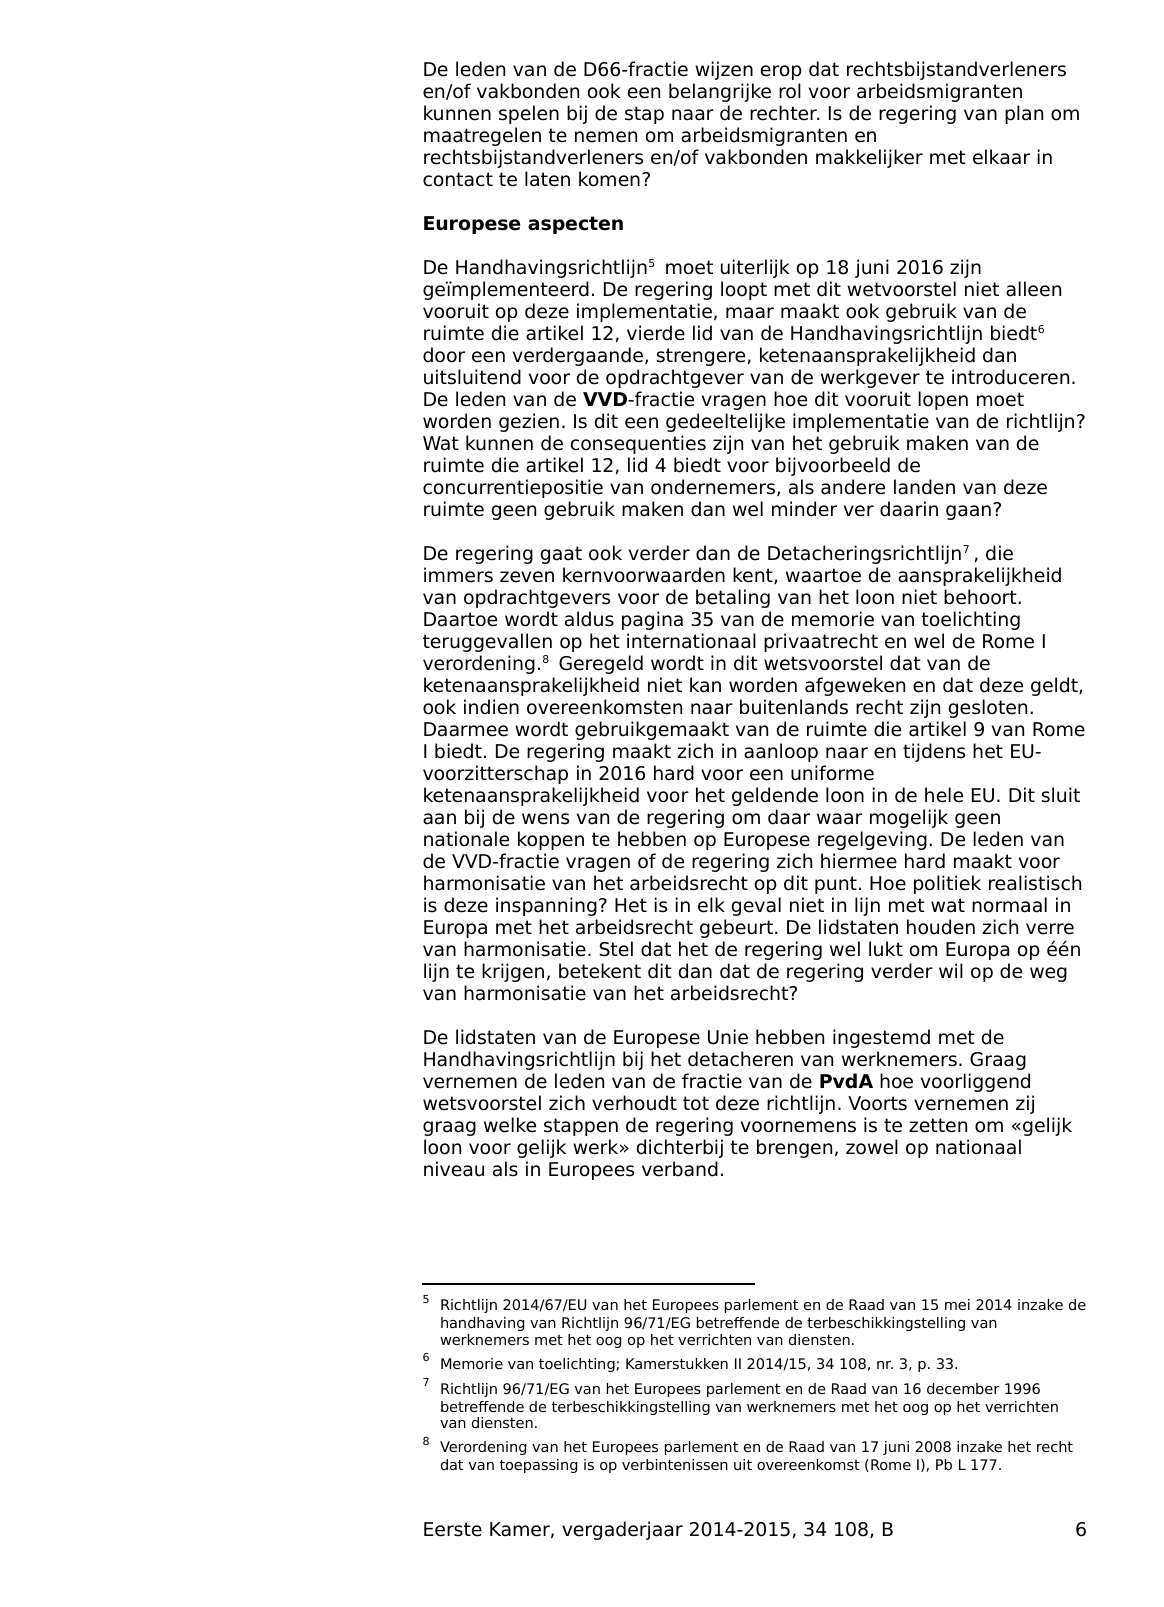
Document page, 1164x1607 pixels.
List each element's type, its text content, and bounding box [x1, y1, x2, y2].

text Richtlijn 96/71/EG van het Europees parlement en de Raad van 16 december 1996 betreffende de terbeschikkingstelling van werknemers met het oog op het verrichten van diensten. [422, 1377, 1087, 1432]
text Richtlijn 2014/67/EU van het Europees parlement en de Raad van 15 mei 2014 inzake de handhaving van Richtlijn 96/71/EG betreffende de terbeschikkingstelling van werknemers met het oog op het verrichten van diensten. [422, 1293, 1087, 1349]
text De regering gaat ook verder dan de Detacheringsrichtlijn, die immers zeven kernvoorwaarden kent, waartoe de aansprakelijkheid van opdrachtgevers voor de betaling van het loon niet behoort. Daartoe wordt aldus pagina 35 van de memorie van toelichting teruggevallen op het internationaal privaatrecht en wel de Rome I verordening. Geregeld wordt in dit wetsvoorstel dat van de ketenaansprakelijkheid niet kan worden afgeweken en dat deze geldt, ook indien overeenkomsten naar buitenlands recht zijn gesloten. Daarmee wordt gebruikgemaakt van de ruimte die artikel 9 van Rome I biedt. De regering maakt zich in aanloop naar en tijdens het EU-voorzitterschap in 2016 hard voor een uniforme ketenaansprakelijkheid voor het geldende loon in de hele EU. Dit sluit aan bij de wens van de regering om daar waar mogelijk geen nationale koppen te hebben op Europese regelgeving. De leden van de VVD-fractie vragen of de regering zich hiermee hard maakt voor harmonisatie van het arbeidsrecht op dit punt. Hoe politiek realistisch is deze inspanning? Het is in elk geval niet in lijn met wat normaal in Europa met het arbeidsrecht gebeurt. De lidstaten houden zich verre van harmonisatie. Stel dat het de regering wel lukt om Europa op één lijn te krijgen, betekent dit dan dat de regering verder wil op de weg van harmonisatie van het arbeidsrecht? [422, 543, 1087, 1005]
text De leden van de D66-fractie wijzen erop dat rechtsbijstandverleners en/of vakbonden ook een belangrijke rol voor arbeidsmigranten kunnen spelen bij de stap naar de rechter. Is de regering van plan om maatregelen te nemen om arbeidsmigranten en rechtsbijstandverleners en/of vakbonden makkelijker met elkaar in contact te laten komen? [422, 59, 1087, 191]
text Memorie van toelichting; Kamerstukken II 2014/15, 34 108, nr. 3, p. 33. [422, 1352, 1087, 1374]
text Verordening van het Europees parlement en de Raad van 17 juni 2008 inzake het recht dat van toepassing is op verbintenissen uit overeenkomst (Rome I), Pb L 177. [422, 1435, 1087, 1474]
text De Handhavingsrichtlijn moet uiterlijk op 18 juni 2016 zijn geïmplementeerd. De regering loopt met dit wetvoorstel niet alleen vooruit op deze implementatie, maar maakt ook gebruik van de ruimte die artikel 12, vierde lid van de Handhavingsrichtlijn biedt door een verdergaande, strengere, ketenaansprakelijkheid dan uitsluitend voor de opdrachtgever van de werkgever te introduceren. De leden van de VVD-fractie vragen hoe dit vooruit lopen moet worden gezien. Is dit een gedeeltelijke implementatie van de richtlijn? Wat kunnen de consequenties zijn van het gebruik maken van de ruimte die artikel 12, lid 4 biedt voor bijvoorbeeld de concurrentiepositie van ondernemers, als andere landen van deze ruimte geen gebruik maken dan wel minder ver daarin gaan? [422, 257, 1087, 521]
text De lidstaten van de Europese Unie hebben ingestemd met de Handhavingsrichtlijn bij het detacheren van werknemers. Graag vernemen de leden van de fractie van de PvdA hoe voorliggend wetsvoorstel zich verhoudt tot deze richtlijn. Voorts vernemen zij graag welke stappen de regering voornemens is te zetten om «gelijk loon voor gelijk werk» dichterbij te brengen, zowel op nationaal niveau als in Europees verband. [422, 1027, 1087, 1181]
subtitle Europese aspecten [422, 213, 1087, 235]
